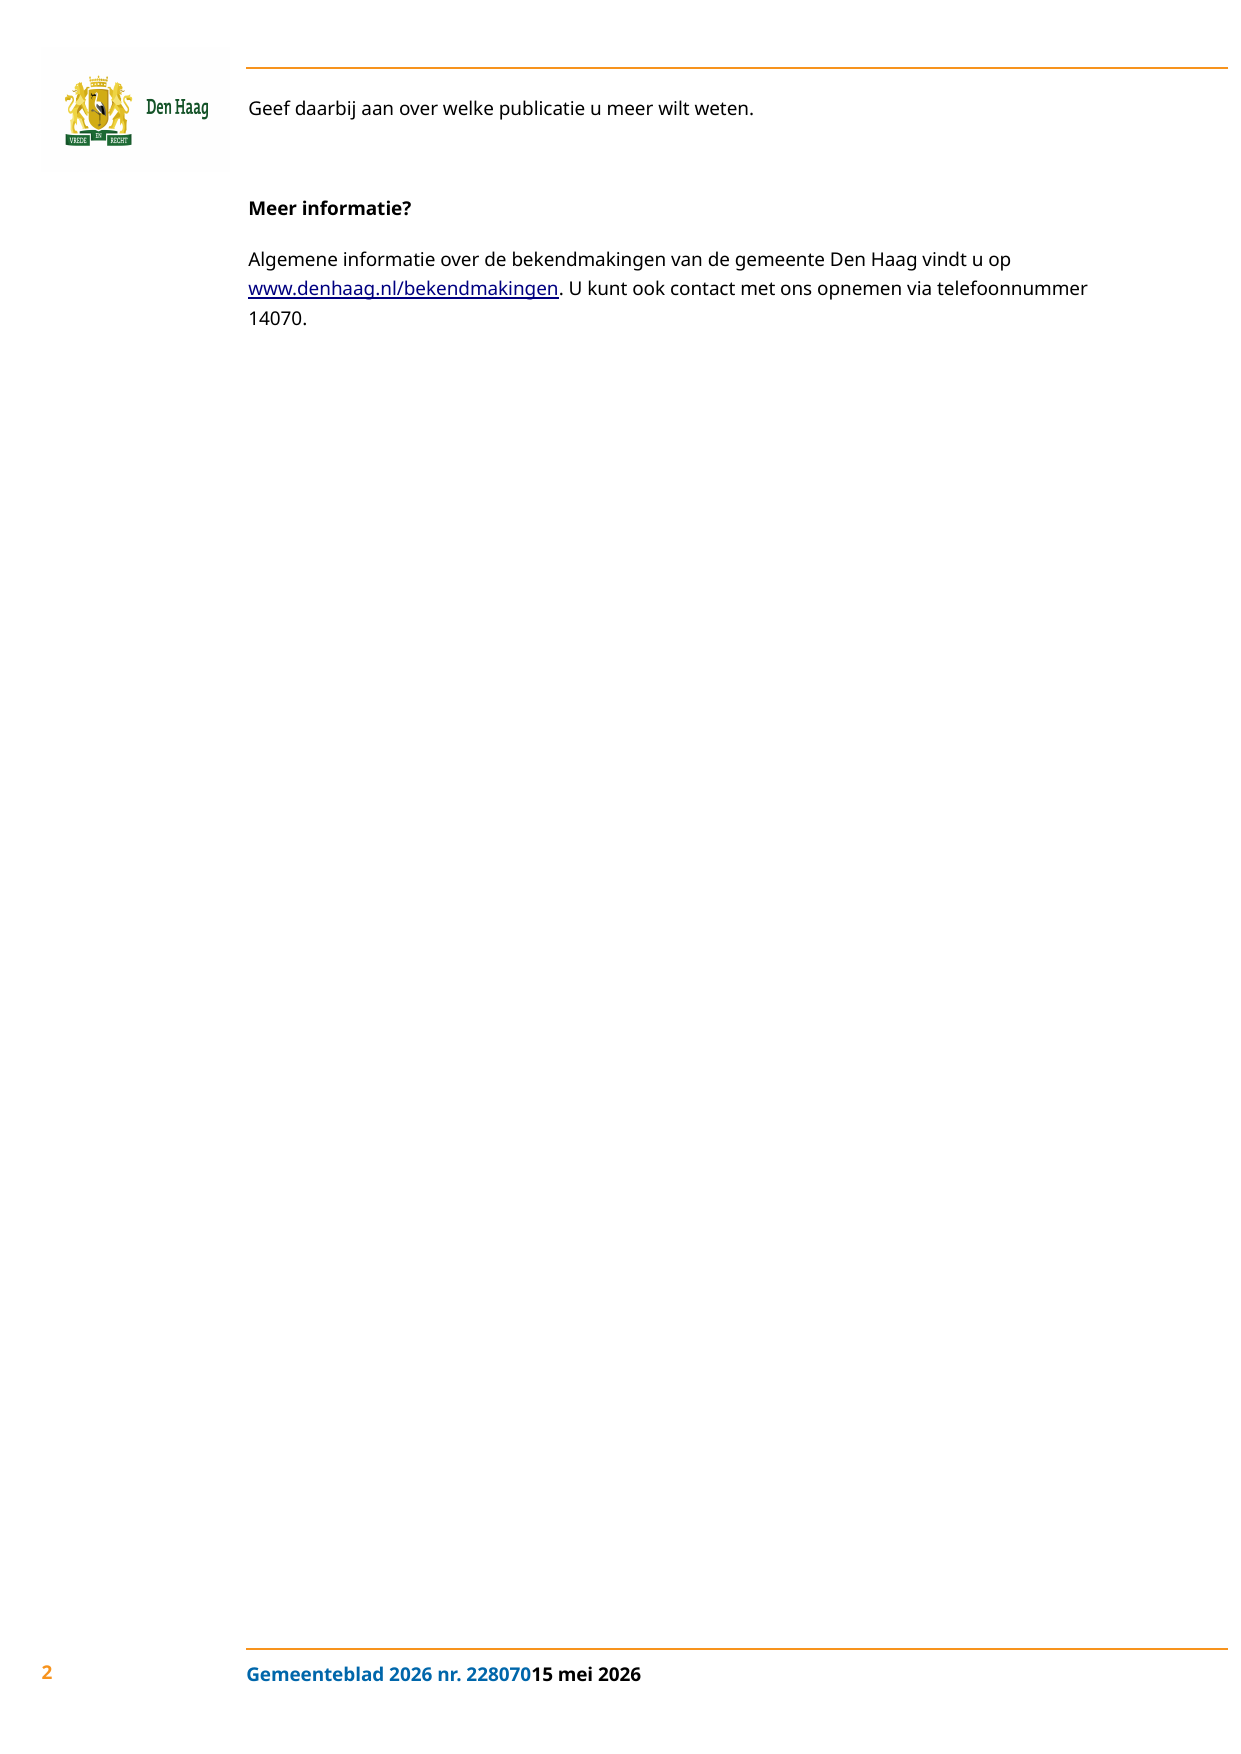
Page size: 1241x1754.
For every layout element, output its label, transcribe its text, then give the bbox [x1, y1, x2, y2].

text Meer informatie? [248, 196, 1152, 221]
text Algemene informatie over de bekendmakingen van de gemeente Den Haag vindt u op www.denhaag.nl/bekendmakingen. U kunt ook contact met ons opnemen via telefoonnummer 14070. [248, 246, 1152, 331]
text Geef daarbij aan over welke publicatie u meer wilt weten. [248, 95, 1152, 121]
picture [41, 47, 231, 172]
